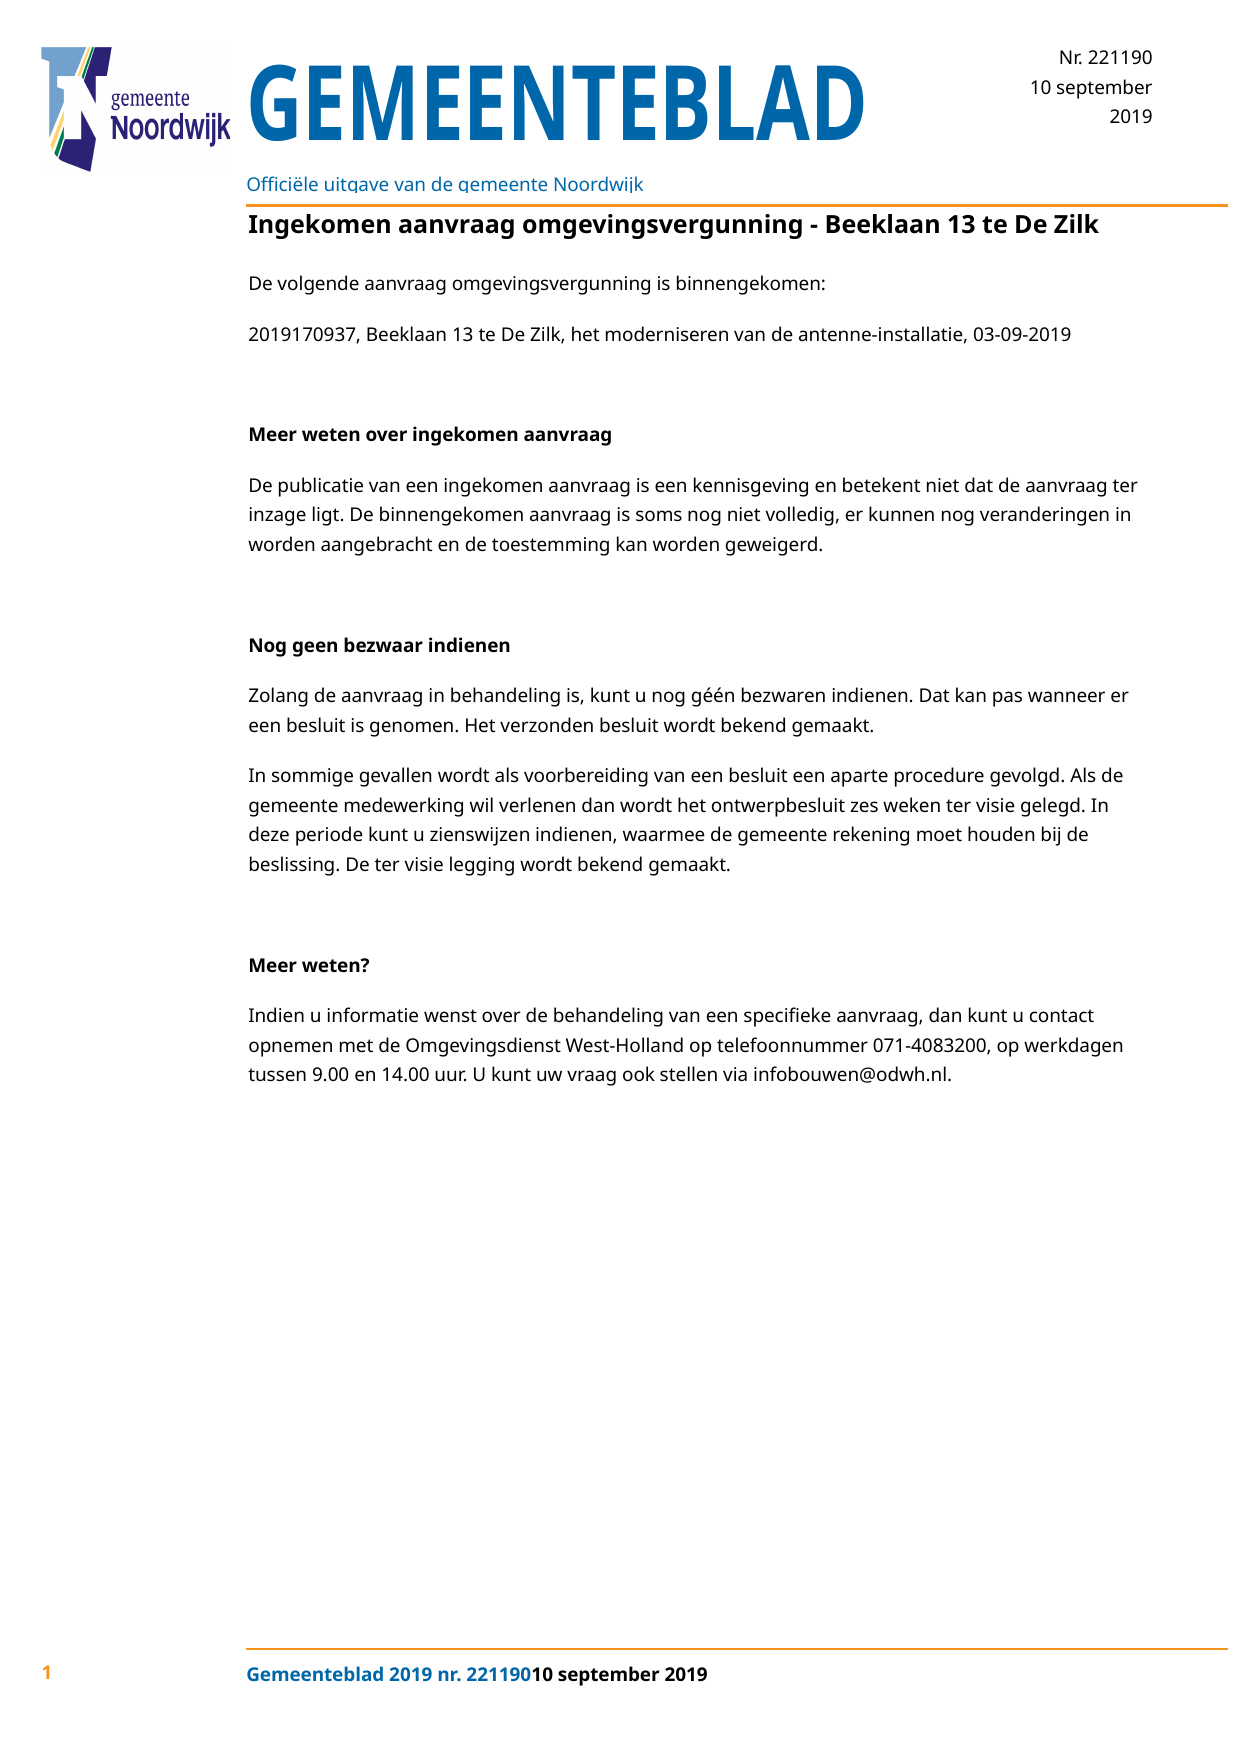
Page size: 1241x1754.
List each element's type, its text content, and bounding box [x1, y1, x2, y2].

text Nog geen bezwaar indienen [248, 632, 1152, 658]
text Meer weten? [248, 952, 1152, 978]
text Ingekomen aanvraag omgevingsvergunning - Beeklaan 13 te De Zilk [248, 207, 1152, 241]
text In sommige gevallen wordt als voorbereiding van een besluit een aparte procedure gevolgd. Als de gemeente medewerking wil verlenen dan wordt het ontwerpbesluit zes weken ter visie gelegd. In deze periode kunt u zienswijzen indienen, waarmee de gemeente rekening moet houden bij de beslissing. De ter visie legging wordt bekend gemaakt. [248, 762, 1152, 877]
text Meer weten over ingekomen aanvraag [248, 422, 1152, 447]
text Indien u informatie wenst over de behandeling van een specifieke aanvraag, dan kunt u contact opnemen met de Omgevingsdienst West-Holland op telefoonnummer 071-4083200, op werkdagen tussen 9.00 en 14.00 uur. U kunt uw vraag ook stellen via infobouwen@odwh.nl. [248, 1002, 1152, 1087]
text De volgende aanvraag omgevingsvergunning is binnengekomen: [248, 270, 1152, 296]
picture [41, 47, 231, 172]
text 2019170937, Beeklaan 13 te De Zilk, het moderniseren van de antenne-installatie, 03-09-2019 [248, 321, 1152, 346]
text De publicatie van een ingekomen aanvraag is een kennisgeving en betekent niet dat de aanvraag ter inzage ligt. De binnengekomen aanvraag is soms nog niet volledig, er kunnen nog veranderingen in worden aangebracht en de toestemming kan worden geweigerd. [248, 472, 1152, 557]
text Zolang de aanvraag in behandeling is, kunt u nog géén bezwaren indienen. Dat kan pas wanneer er een besluit is genomen. Het verzonden besluit wordt bekend gemaakt. [248, 682, 1152, 738]
